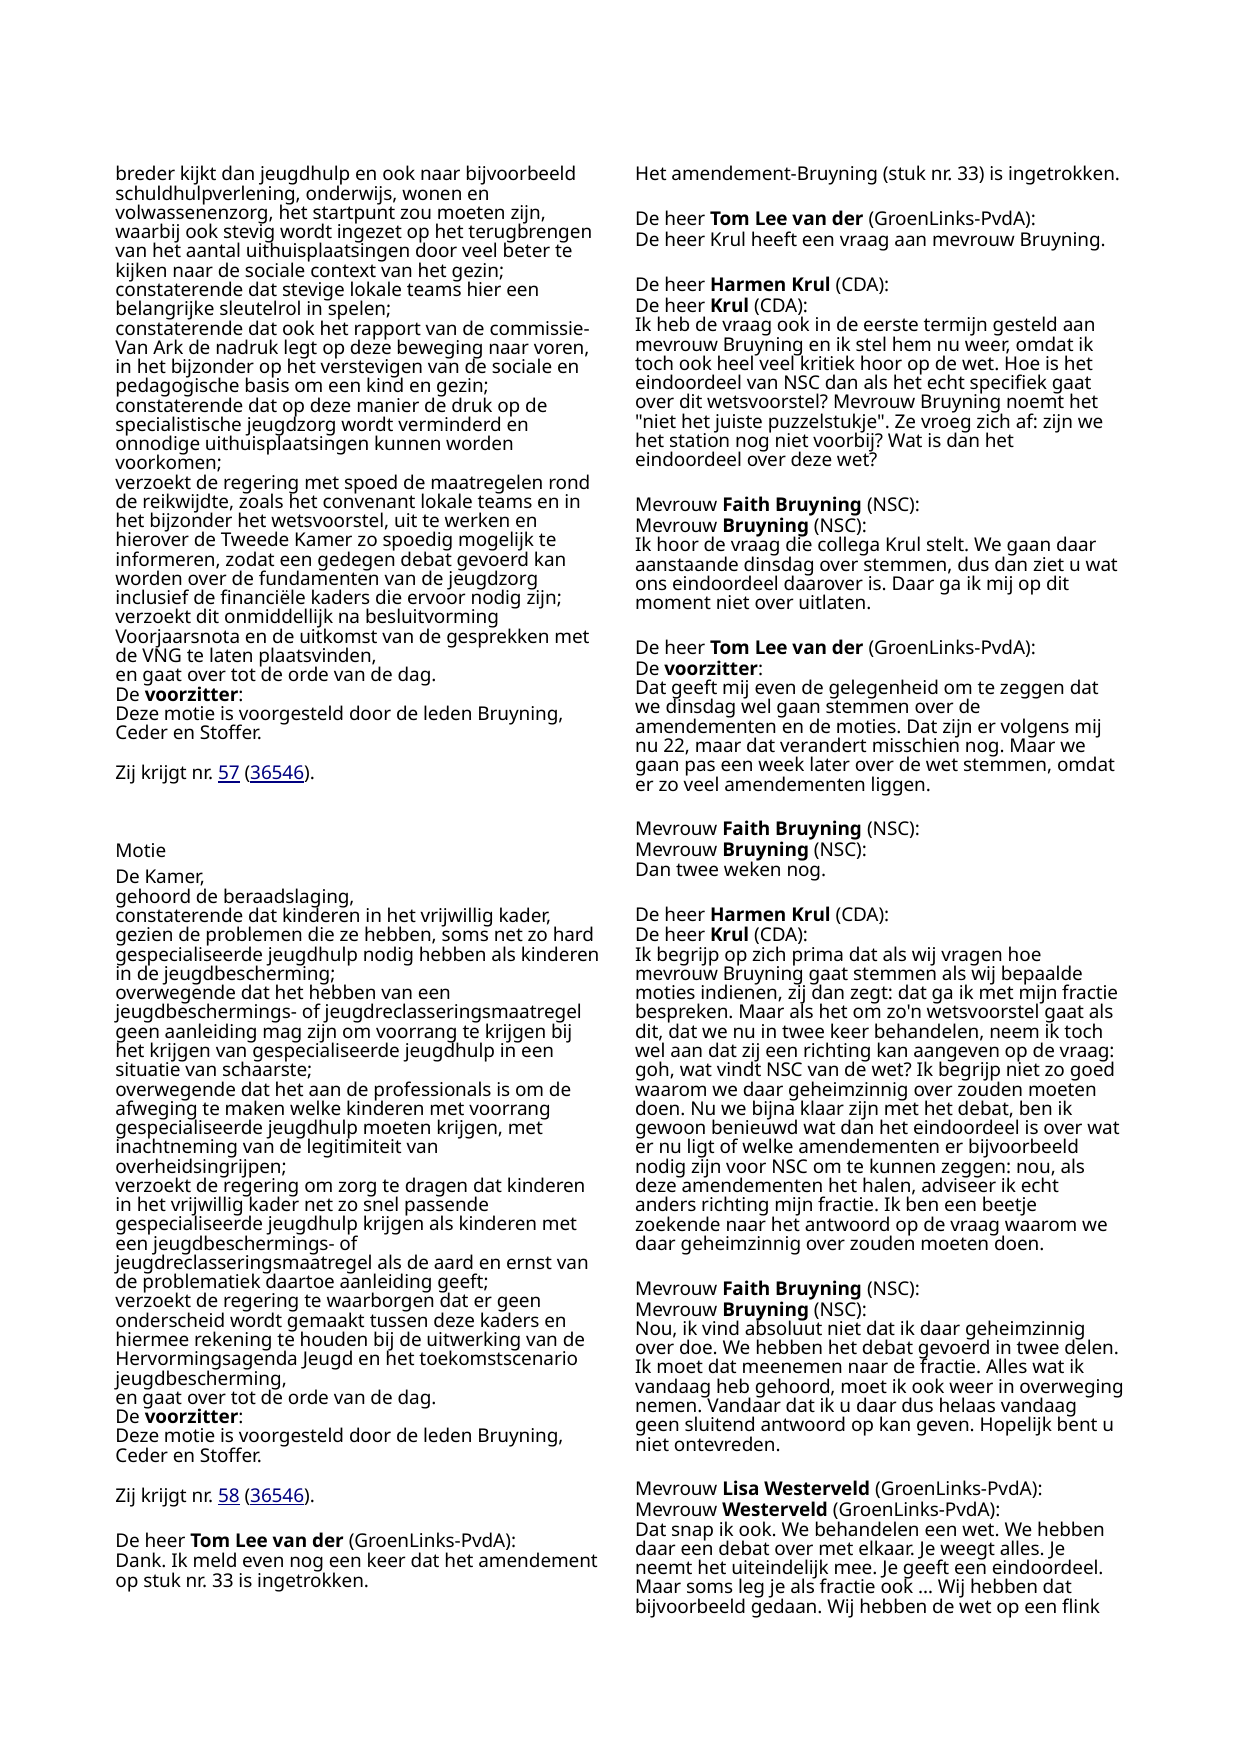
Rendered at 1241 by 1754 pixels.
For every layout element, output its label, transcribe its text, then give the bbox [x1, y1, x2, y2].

text verzoekt de regering om zorg te dragen dat kinderen in het vrijwillig kader net zo snel passende gespecialiseerde jeugdhulp krijgen als kinderen met een jeugdbeschermings- of jeugdreclasseringsmaatregel als de aard en ernst van de problematiek daartoe aanleiding geeft; [115, 1177, 605, 1292]
text en gaat over tot de orde van de dag. [115, 666, 605, 686]
text overwegende dat het hebben van een jeugdbeschermings- of jeugdreclasseringsmaatregel geen aanleiding mag zijn om voorrang te krijgen bij het krijgen van gespecialiseerde jeugdhulp in een situatie van schaarste; [115, 984, 605, 1081]
text Deze motie is voorgesteld door de leden Bruyning, Ceder en Stoffer. [115, 705, 605, 743]
text Zij krijgt nr. 58 (36546). [115, 1487, 605, 1506]
text De heer Harmen Krul (CDA): [635, 271, 1125, 297]
text De heer Harmen Krul (CDA): [635, 901, 1125, 926]
text Nou, ik vind absoluut niet dat ik daar geheimzinnig over doe. We hebben het debat gevoerd in twee delen. Ik moet dat meenemen naar de fractie. Alles wat ik vandaag heb gehoord, moet ik ook weer in overweging nemen. Vandaar dat ik u daar dus helaas vandaag geen sluitend antwoord op kan geven. Hopelijk bent u niet ontevreden. [635, 1320, 1125, 1455]
text Het amendement-Bruyning (stuk nr. 33) is ingetrokken. [635, 165, 1125, 184]
text Dat geeft mij even de gelegenheid om te zeggen dat we dinsdag wel gaan stemmen over de amendementen en de moties. Dat zijn er volgens mij nu 22, maar dat verandert misschien nog. Maar we gaan pas een week later over de wet stemmen, omdat er zo veel amendementen liggen. [635, 679, 1125, 795]
text Ik heb de vraag ook in de eerste termijn gesteld aan mevrouw Bruyning en ik stel hem nu weer, omdat ik toch ook heel veel kritiek hoor op de wet. Hoe is het eindoordeel van NSC dan als het echt specifiek gaat over dit wetsvoorstel? Mevrouw Bruyning noemt het "niet het juiste puzzelstukje". Ze vroeg zich af: zijn we het station nog niet voorbij? Wat is dan het eindoordeel over deze wet? [635, 316, 1125, 470]
text constaterende dat ook het rapport van de commissie-Van Ark de nadruk legt op deze beweging naar voren, in het bijzonder op het verstevigen van de sociale en pedagogische basis om een kind en gezin; [115, 319, 605, 397]
text Deze motie is voorgesteld door de leden Bruyning, Ceder en Stoffer. [115, 1427, 605, 1466]
text Motie [115, 837, 605, 863]
text De voorzitter: [115, 686, 605, 705]
text constaterende dat op deze manier de druk op de specialistische jeugdzorg wordt verminderd en onnodige uithuisplaatsingen kunnen worden voorkomen; [115, 397, 605, 474]
text Mevrouw Faith Bruyning (NSC): [635, 1275, 1125, 1301]
text De heer Tom Lee van der (GroenLinks-PvdA): [635, 634, 1125, 660]
text Mevrouw Westerveld (GroenLinks-PvdA): [635, 1501, 1125, 1521]
text verzoekt de regering met spoed de maatregelen rond de reikwijdte, zoals het convenant lokale teams en in het bijzonder het wetsvoorstel, uit te werken en hierover de Tweede Kamer zo spoedig mogelijk te informeren, zodat een gedegen debat gevoerd kan worden over de fundamenten van de jeugdzorg inclusief de financiële kaders die ervoor nodig zijn; [115, 474, 605, 608]
text constaterende dat stevige lokale teams hier een belangrijke sleutelrol in spelen; [115, 281, 605, 319]
text Mevrouw Lisa Westerveld (GroenLinks-PvdA): [635, 1476, 1125, 1501]
text De Kamer, [115, 868, 605, 888]
text Mevrouw Bruyning (NSC): [635, 517, 1125, 536]
text overwegende dat het aan de professionals is om de afweging te maken welke kinderen met voorrang gespecialiseerde jeugdhulp moeten krijgen, met inachtneming van de legitimiteit van overheidsingrijpen; [115, 1081, 605, 1177]
text Dan twee weken nog. [635, 861, 1125, 880]
text De voorzitter: [115, 1408, 605, 1427]
text Zij krijgt nr. 57 (36546). [115, 764, 605, 783]
text De heer Krul heeft een vraag aan mevrouw Bruyning. [635, 231, 1125, 250]
text constaterende dat kinderen in het vrijwillig kader, gezien de problemen die ze hebben, soms net zo hard gespecialiseerde jeugdhulp nodig hebben als kinderen in de jeugdbescherming; [115, 907, 605, 984]
text De heer Tom Lee van der (GroenLinks-PvdA): [635, 205, 1125, 231]
text en gaat over tot de orde van de dag. [115, 1389, 605, 1408]
text breder kijkt dan jeugdhulp en ook naar bijvoorbeeld schuldhulpverlening, onderwijs, wonen en volwassenenzorg, het startpunt zou moeten zijn, waarbij ook stevig wordt ingezet op het terugbrengen van het aantal uithuisplaatsingen door veel beter te kijken naar de sociale context van het gezin; [115, 165, 605, 281]
text gehoord de beraadslaging, [115, 888, 605, 907]
text Ik hoor de vraag die collega Krul stelt. We gaan daar aanstaande dinsdag over stemmen, dus dan ziet u wat ons eindoordeel daarover is. Daar ga ik mij op dit moment niet over uitlaten. [635, 536, 1125, 613]
text De voorzitter: [635, 660, 1125, 679]
text Mevrouw Bruyning (NSC): [635, 1301, 1125, 1320]
text Dank. Ik meld even nog een keer dat het amendement op stuk nr. 33 is ingetrokken. [115, 1552, 605, 1591]
text De heer Krul (CDA): [635, 926, 1125, 946]
text verzoekt de regering te waarborgen dat er geen onderscheid wordt gemaakt tussen deze kaders en hiermee rekening te houden bij de uitwerking van de Hervormingsagenda Jeugd en het toekomstscenario jeugdbescherming, [115, 1292, 605, 1389]
text Mevrouw Faith Bruyning (NSC): [635, 491, 1125, 517]
text De heer Tom Lee van der (GroenLinks-PvdA): [115, 1527, 605, 1552]
text Dat snap ik ook. We behandelen een wet. We hebben daar een debat over met elkaar. Je weegt alles. Je neemt het uiteindelijk mee. Je geeft een eindoordeel. Maar soms leg je als fractie ook … Wij hebben dat bijvoorbeeld gedaan. Wij hebben de wet op een flink [635, 1521, 1125, 1617]
text Mevrouw Bruyning (NSC): [635, 841, 1125, 861]
text De heer Krul (CDA): [635, 297, 1125, 316]
text Mevrouw Faith Bruyning (NSC): [635, 816, 1125, 841]
text Ik begrijp op zich prima dat als wij vragen hoe mevrouw Bruyning gaat stemmen als wij bepaalde moties indienen, zij dan zegt: dat ga ik met mijn fractie bespreken. Maar als het om zo'n wetsvoorstel gaat als dit, dat we nu in twee keer behandelen, neem ik toch wel aan dat zij een richting kan aangeven op de vraag: goh, wat vindt NSC van de wet? Ik begrijp niet zo goed waarom we daar geheimzinnig over zouden moeten doen. Nu we bijna klaar zijn met het debat, ben ik gewoon benieuwd wat dan het eindoordeel is over wat er nu ligt of welke amendementen er bijvoorbeeld nodig zijn voor NSC om te kunnen zeggen: nou, als deze amendementen het halen, adviseer ik echt anders richting mijn fractie. Ik ben een beetje zoekende naar het antwoord op de vraag waarom we daar geheimzinnig over zouden moeten doen. [635, 946, 1125, 1254]
text verzoekt dit onmiddellijk na besluitvorming Voorjaarsnota en de uitkomst van de gesprekken met de VNG te laten plaatsvinden, [115, 608, 605, 666]
